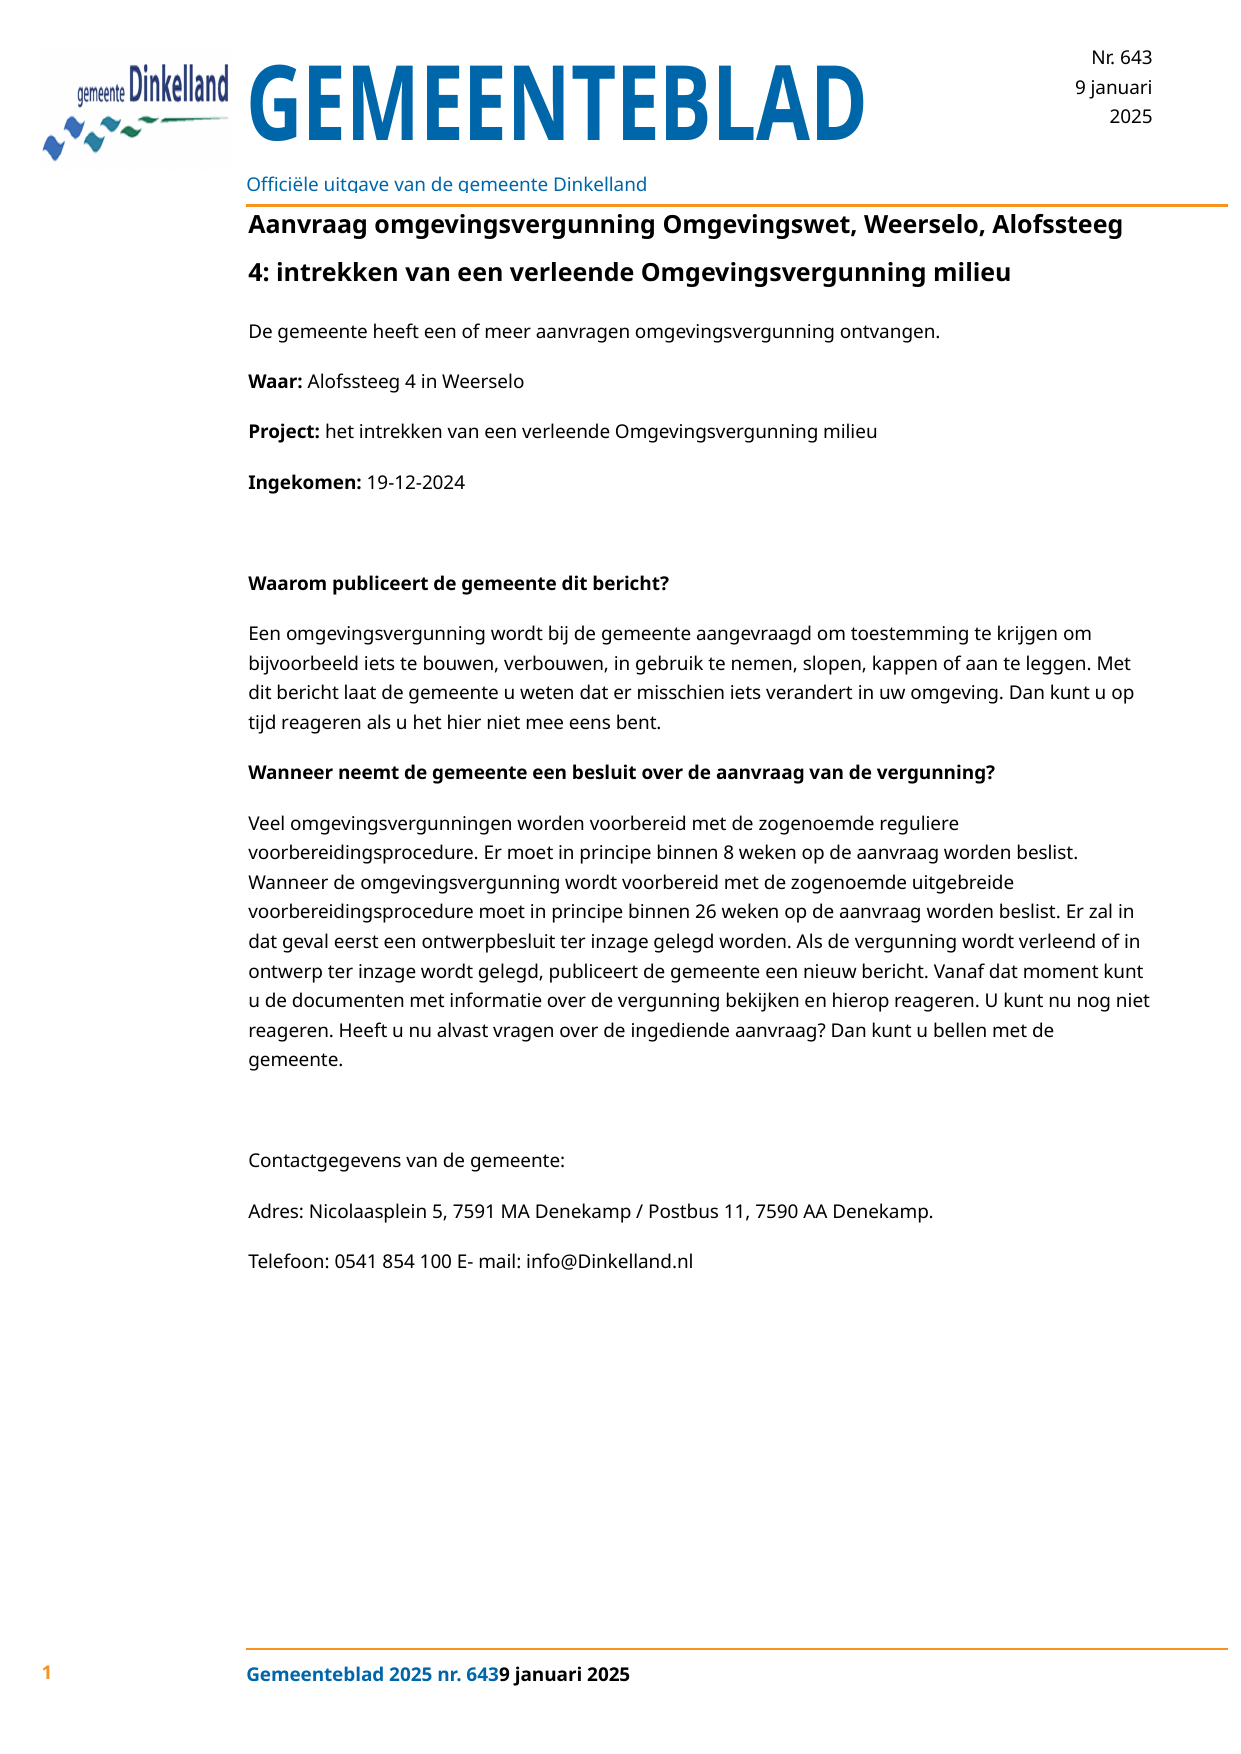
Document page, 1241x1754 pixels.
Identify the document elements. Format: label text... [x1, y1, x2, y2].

text Telefoon: 0541 854 100 E- mail: info@Dinkelland.nl [248, 1248, 1152, 1274]
text Aanvraag omgevingsvergunning Omgevingswet, Weerselo, Alofssteeg 4: intrekken van een verleende Omgevingsvergunning milieu [248, 207, 1152, 288]
text Adres: Nicolaasplein 5, 7591 MA Denekamp / Postbus 11, 7590 AA Denekamp. [248, 1198, 1152, 1224]
text Veel omgevingsvergunningen worden voorbereid met de zogenoemde reguliere voorbereidingsprocedure. Er moet in principe binnen 8 weken op de aanvraag worden beslist. Wanneer de omgevingsvergunning wordt voorbereid met de zogenoemde uitgebreide voorbereidingsprocedure moet in principe binnen 26 weken op de aanvraag worden beslist. Er zal in dat geval eerst een ontwerpbesluit ter inzage gelegd worden. Als de vergunning wordt verleend of in ontwerp ter inzage wordt gelegd, publiceert de gemeente een nieuw bericht. Vanaf dat moment kunt u de documenten met informatie over de vergunning bekijken en hierop reageren. U kunt nu nog niet reageren. Heeft u nu alvast vragen over de ingediende aanvraag? Dan kunt u bellen met de gemeente. [248, 810, 1152, 1072]
text Waar: Alofssteeg 4 in Weerselo [248, 368, 1152, 394]
text De gemeente heeft een of meer aanvragen omgevingsvergunning ontvangen. [248, 318, 1152, 344]
text Contactgegevens van de gemeente: [248, 1147, 1152, 1173]
text Project: het intrekken van een verleende Omgevingsvergunning milieu [248, 419, 1152, 444]
text Een omgevingsvergunning wordt bij de gemeente aangevraagd om toestemming te krijgen om bijvoorbeeld iets te bouwen, verbouwen, in gebruik te nemen, slopen, kappen of aan te leggen. Met dit bericht laat de gemeente u weten dat er misschien iets verandert in uw omgeving. Dan kunt u op tijd reageren als u het hier niet mee eens bent. [248, 620, 1152, 735]
text Ingekomen: 19-12-2024 [248, 469, 1152, 495]
text Waarom publiceert de gemeente dit bericht? [248, 570, 1152, 596]
picture [41, 47, 231, 172]
text Wanneer neemt de gemeente een besluit over de aanvraag van de vergunning? [248, 759, 1152, 785]
